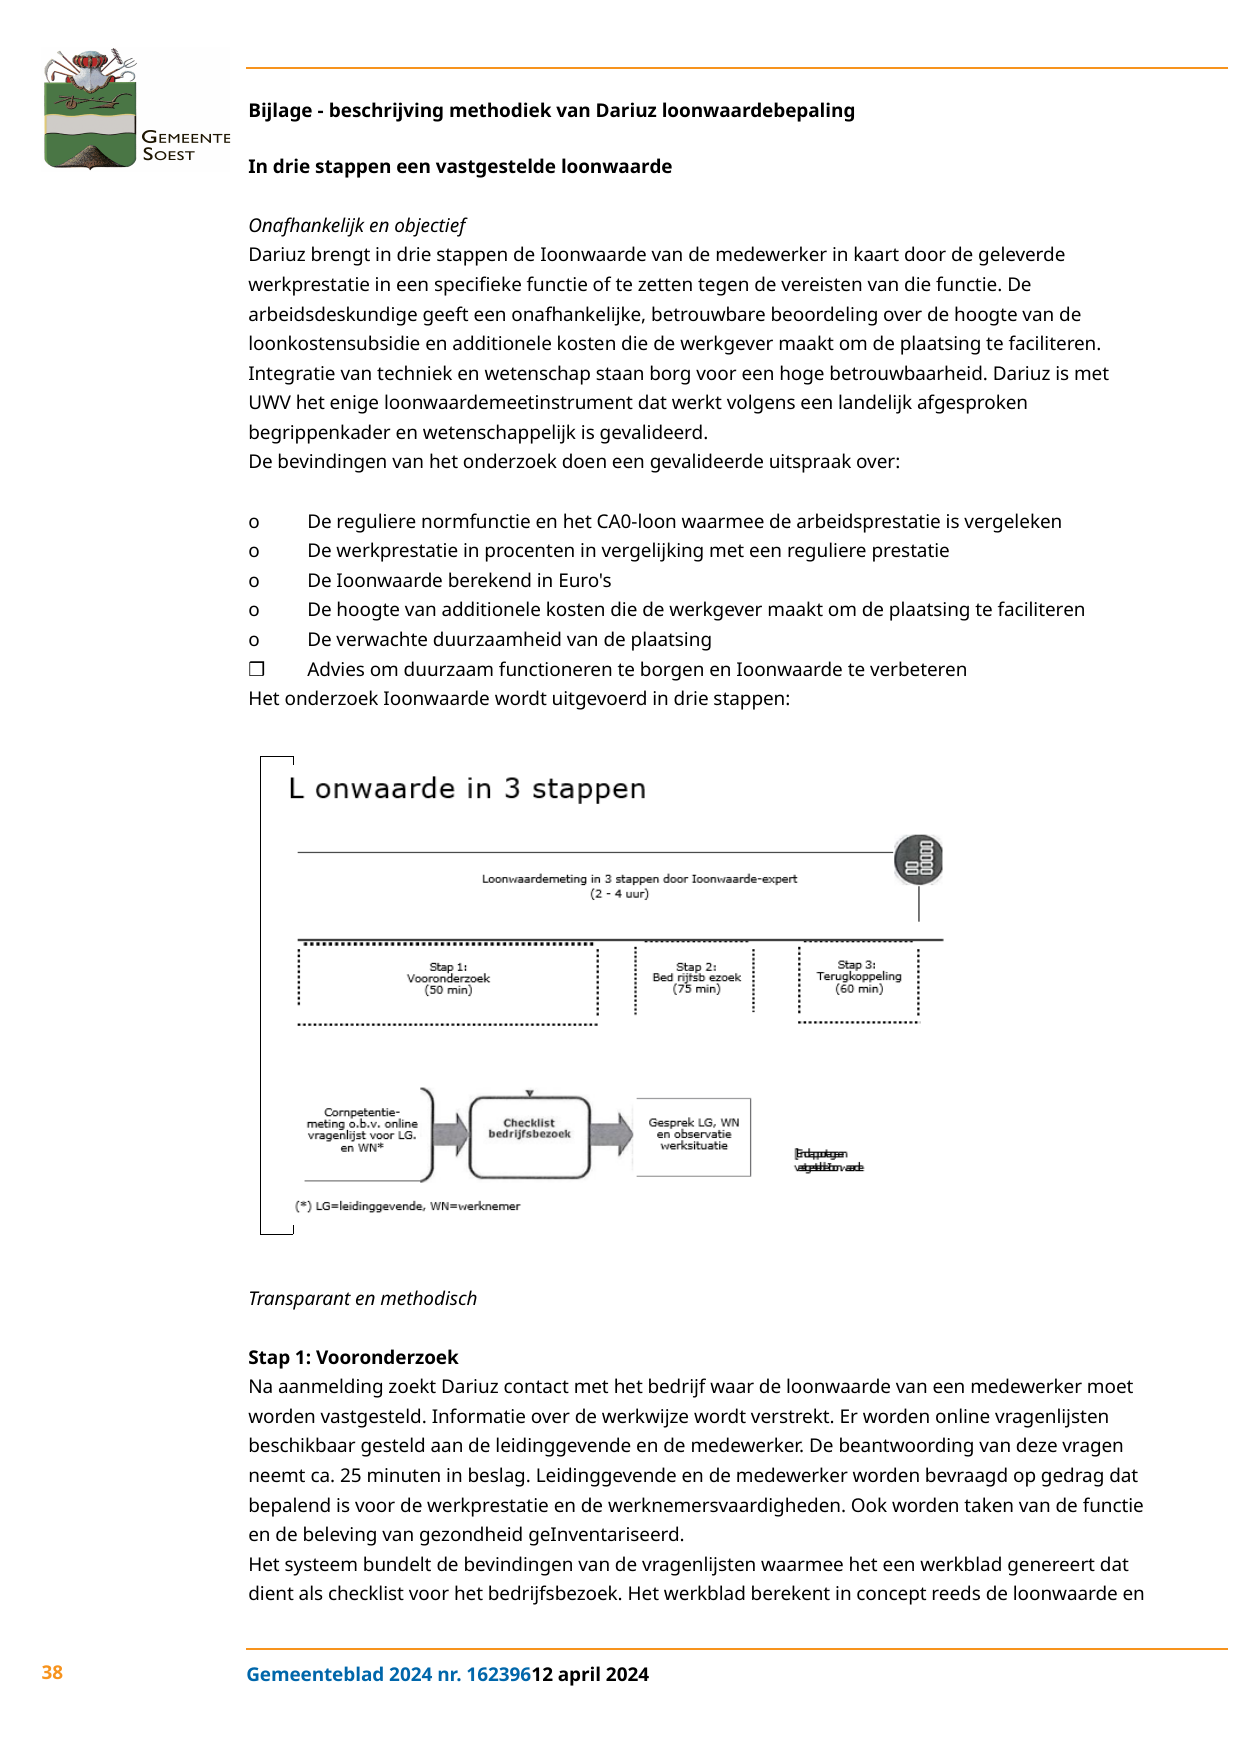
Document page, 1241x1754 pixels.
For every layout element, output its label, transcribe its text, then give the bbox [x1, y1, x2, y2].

text Het systeem bundelt de bevindingen van de vragenlijsten waarmee het een werkblad genereert dat dient als checklist voor het bedrijfsbezoek. Het werkblad berekent in concept reeds de loonwaarde en [248, 1551, 1152, 1606]
text Dariuz brengt in drie stappen de Ioonwaarde van de medewerker in kaart door de geleverde werkprestatie in een specifieke functie of te zetten tegen de vereisten van die functie. De arbeidsdeskundige geeft een onafhankelijke, betrouwbare beoordeling over de hoogte van de loonkostensubsidie en additionele kosten die de werkgever maakt om de plaatsing te faciliteren. [248, 242, 1152, 356]
text Het onderzoek Ioonwaarde wordt uitgevoerd in drie stappen: [248, 685, 1152, 711]
text Na aanmelding zoekt Dariuz contact met het bedrijf waar de loonwaarde van een medewerker moet worden vastgesteld. Informatie over de werkwijze wordt verstrekt. Er worden online vragenlijsten beschikbaar gesteld aan de leidinggevende en de medewerker. De beantwoording van deze vragen neemt ca. 25 minuten in beslag. Leidinggevende en de medewerker worden bevraagd op gedrag dat bepalend is voor de werkprestatie en de werknemersvaardigheden. Ook worden taken van de functie en de beleving van gezondheid geInventariseerd. [248, 1373, 1152, 1547]
text Stap 1: Vooronderzoek [248, 1344, 1152, 1370]
text In drie stappen een vastgestelde loonwaarde [248, 153, 1152, 179]
list De Ioonwaarde berekend in Euro's [248, 567, 1152, 593]
text Integratie van techniek en wetenschap staan borg voor een hoge betrouwbaarheid. Dariuz is met UWV het enige loonwaardemeetinstrument dat werkt volgens een landelijk afgesproken begrippenkader en wetenschappelijk is gevalideerd. [248, 360, 1152, 445]
text Bijlage - beschrijving methodiek van Dariuz loonwaardebepaling [248, 95, 1152, 123]
list De reguliere normfunctie en het CA0-loon waarmee de arbeidsprestatie is vergeleken [248, 508, 1152, 534]
text Onafhankelijk en objectief [248, 212, 1152, 238]
picture [268, 765, 978, 1225]
list De hoogte van additionele kosten die de werkgever maakt om de plaatsing te faciliteren [248, 597, 1152, 622]
list De verwachte duurzaamheid van de plaatsing [248, 626, 1152, 652]
text Transparant en methodisch [248, 1285, 1152, 1311]
list De werkprestatie in procenten in vergelijking met een reguliere prestatie [248, 537, 1152, 563]
text De bevindingen van het onderzoek doen een gevalideerde uitspraak over: [248, 449, 1152, 474]
list Advies om duurzaam functioneren te borgen en Ioonwaarde te verbeteren [248, 656, 1152, 682]
picture [41, 47, 231, 172]
